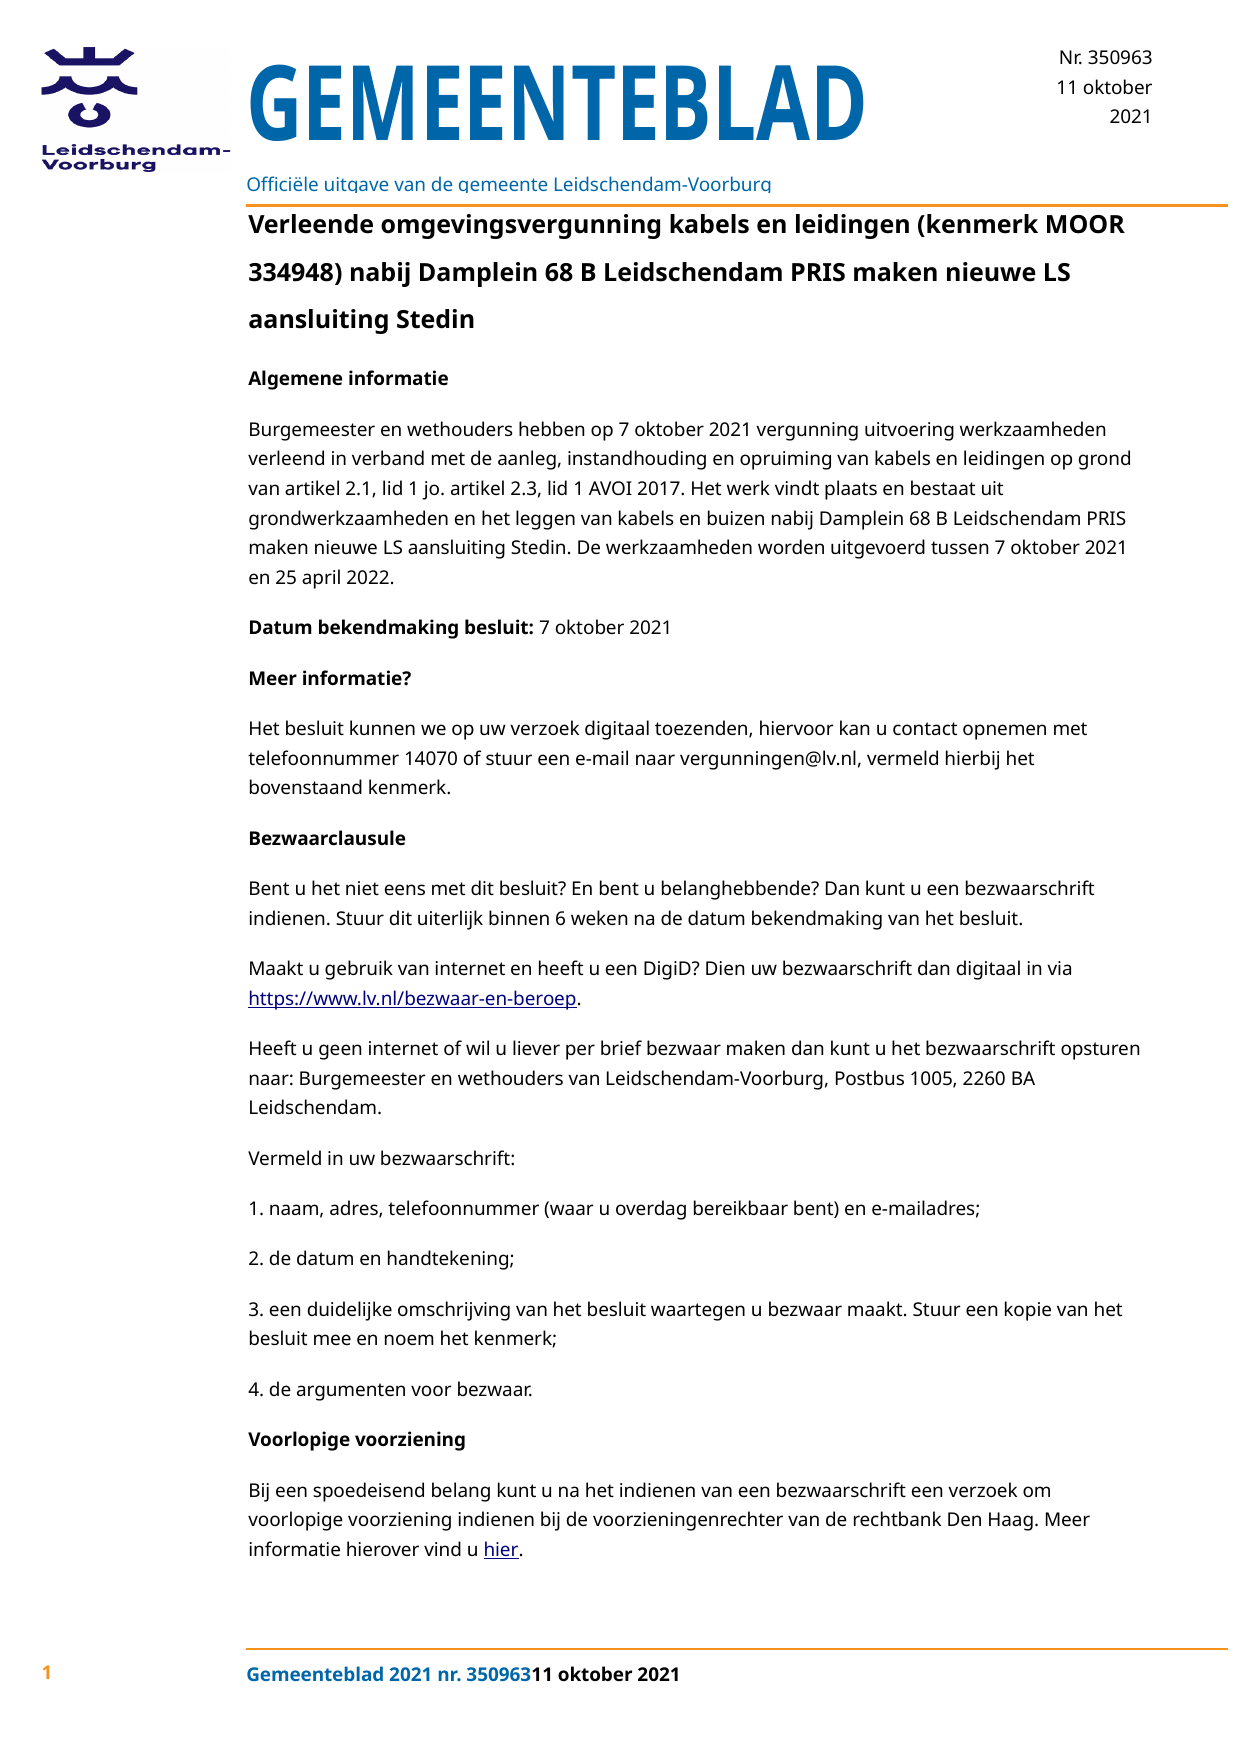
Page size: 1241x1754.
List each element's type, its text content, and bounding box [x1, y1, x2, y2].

text Het besluit kunnen we op uw verzoek digitaal toezenden, hiervoor kan u contact opnemen met telefoonnummer 14070 of stuur een e-mail naar vergunningen@lv.nl, vermeld hierbij het bovenstaand kenmerk. [248, 715, 1152, 800]
text Voorlopige voorziening [248, 1426, 1152, 1452]
text 3. een duidelijke omschrijving van het besluit waartegen u bezwaar maakt. Stuur een kopie van het besluit mee en noem het kenmerk; [248, 1296, 1152, 1351]
text Algemene informatie [248, 366, 1152, 391]
text Burgemeester en wethouders hebben op 7 oktober 2021 vergunning uitvoering werkzaamheden verleend in verband met de aanleg, instandhouding en opruiming van kabels en leidingen op grond van artikel 2.1, lid 1 jo. artikel 2.3, lid 1 AVOI 2017. Het werk vindt plaats en bestaat uit grondwerkzaamheden en het leggen van kabels en buizen nabij Damplein 68 B Leidschendam PRIS maken nieuwe LS aansluiting Stedin. De werkzaamheden worden uitgevoerd tussen 7 oktober 2021 en 25 april 2022. [248, 416, 1152, 589]
text 1. naam, adres, telefoonnummer (waar u overdag bereikbaar bent) en e-mailadres; [248, 1195, 1152, 1221]
text Vermeld in uw bezwaarschrift: [248, 1145, 1152, 1170]
text Bij een spoedeisend belang kunt u na het indienen van een bezwaarschrift een verzoek om voorlopige voorziening indienen bij de voorzieningenrechter van de rechtbank Den Haag. Meer informatie hierover vind u hier. [248, 1477, 1152, 1562]
text Bezwaarclausule [248, 825, 1152, 850]
text Bent u het niet eens met dit besluit? En bent u belanghebbende? Dan kunt u een bezwaarschrift indienen. Stuur dit uiterlijk binnen 6 weken na de datum bekendmaking van het besluit. [248, 875, 1152, 930]
text Maakt u gebruik van internet en heeft u een DigiD? Dien uw bezwaarschrift dan digitaal in via https://www.lv.nl/bezwaar-en-beroep. [248, 955, 1152, 1010]
picture [41, 47, 231, 172]
text 4. de argumenten voor bezwaar. [248, 1376, 1152, 1402]
text Verleende omgevingsvergunning kabels en leidingen (kenmerk MOOR 334948) nabij Damplein 68 B Leidschendam PRIS maken nieuwe LS aansluiting Stedin [248, 207, 1152, 336]
text 2. de datum en handtekening; [248, 1246, 1152, 1271]
text Datum bekendmaking besluit: 7 oktober 2021 [248, 614, 1152, 640]
text Heeft u geen internet of wil u liever per brief bezwaar maken dan kunt u het bezwaarschrift opsturen naar: Burgemeester en wethouders van Leidschendam-Voorburg, Postbus 1005, 2260 BA Leidschendam. [248, 1035, 1152, 1120]
text Meer informatie? [248, 665, 1152, 690]
